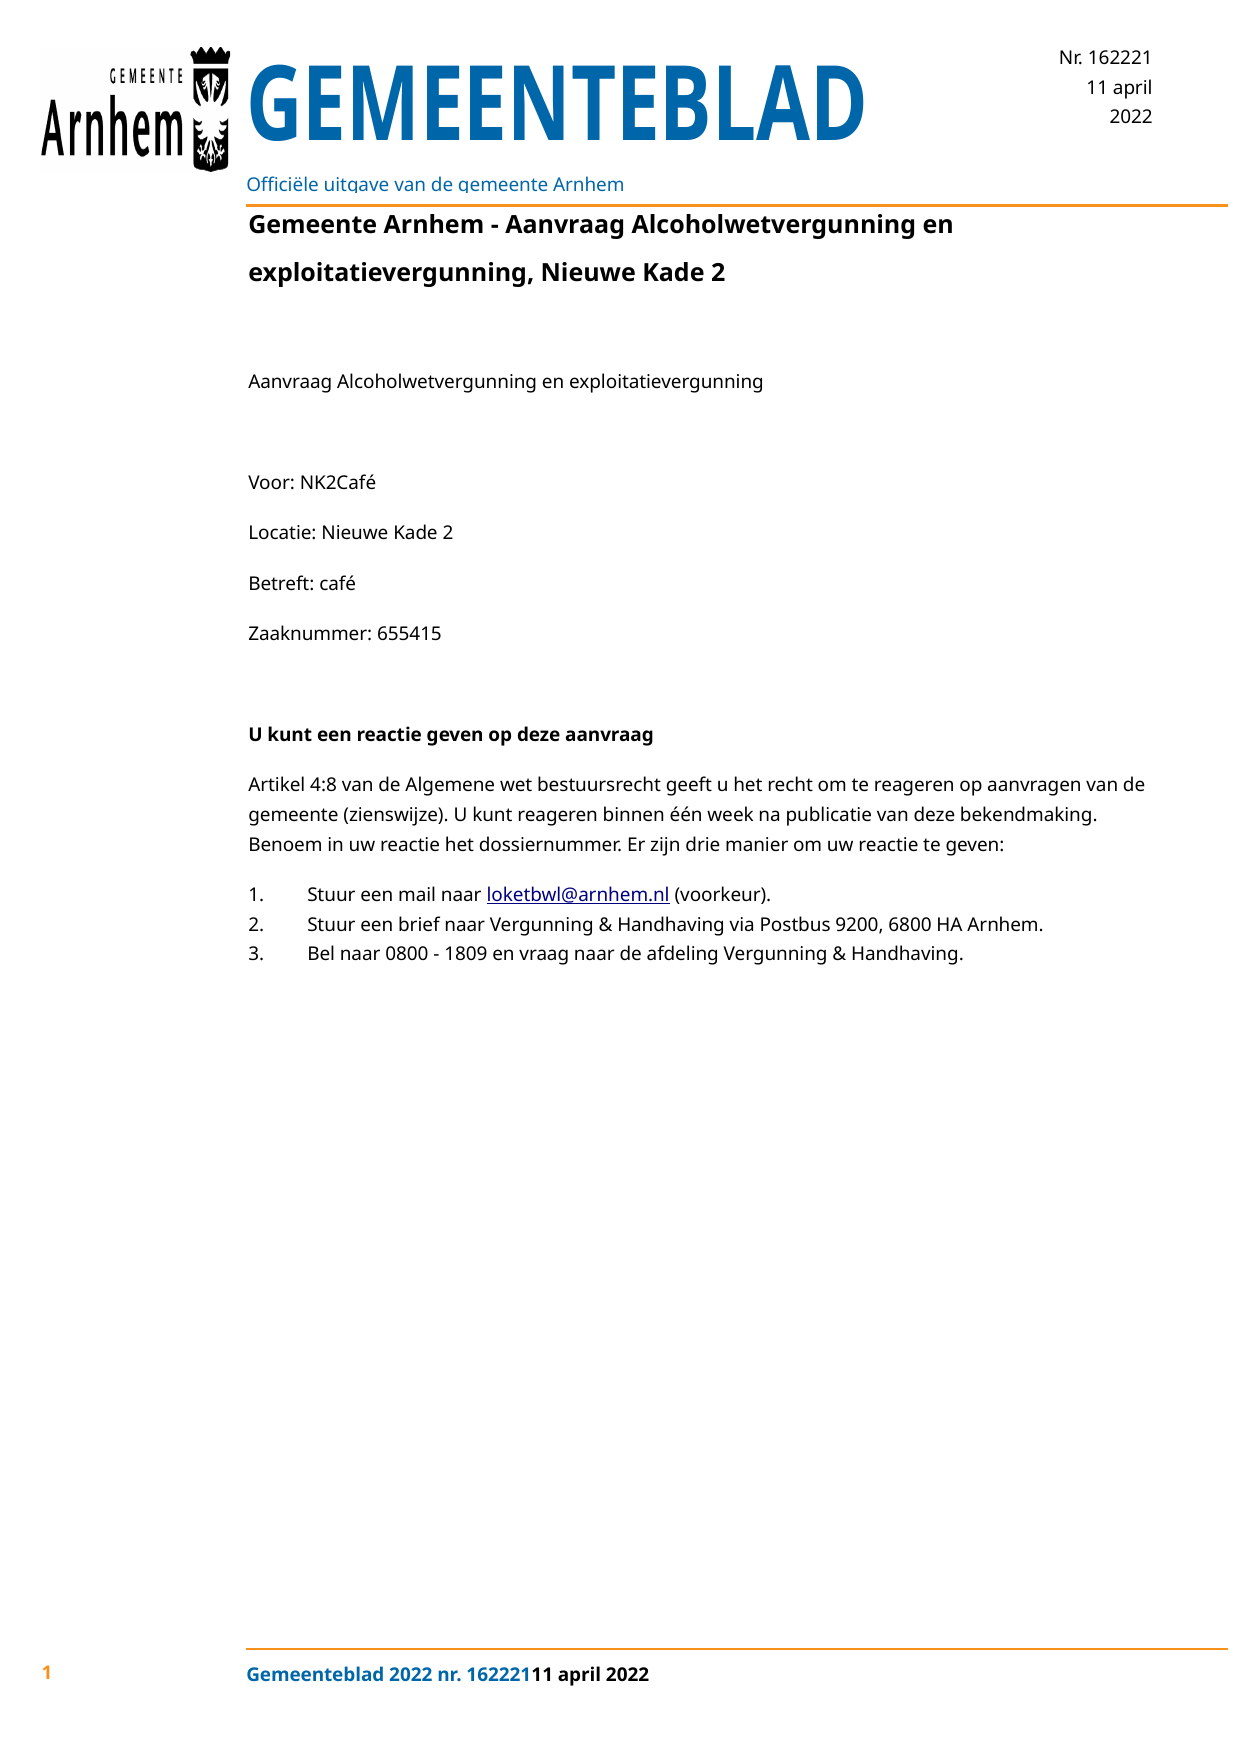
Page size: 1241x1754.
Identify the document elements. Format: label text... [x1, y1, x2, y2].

text U kunt een reactie geven op deze aanvraag [248, 721, 1152, 747]
text Gemeente Arnhem - Aanvraag Alcoholwetvergunning en exploitatievergunning, Nieuwe Kade 2 [248, 207, 1152, 288]
list Bel naar 0800 - 1809 en vraag naar de afdeling Vergunning & Handhaving. [248, 940, 1152, 966]
text Artikel 4:8 van de Algemene wet bestuursrecht geeft u het recht om te reageren op aanvragen van de gemeente (zienswijze). U kunt reageren binnen één week na publicatie van deze bekendmaking. Benoem in uw reactie het dossiernummer. Er zijn drie manier om uw reactie te geven: [248, 772, 1152, 857]
text Betreft: café [248, 570, 1152, 596]
text Aanvraag Alcoholwetvergunning en exploitatievergunning [248, 368, 1152, 394]
list Stuur een mail naar loketbwl@arnhem.nl (voorkeur). [248, 881, 1152, 907]
picture [41, 47, 231, 172]
text Voor: NK2Café [248, 469, 1152, 495]
list Stuur een brief naar Vergunning & Handhaving via Postbus 9200, 6800 HA Arnhem. [248, 911, 1152, 937]
text Locatie: Nieuwe Kade 2 [248, 519, 1152, 545]
text Zaaknummer: 655415 [248, 620, 1152, 646]
